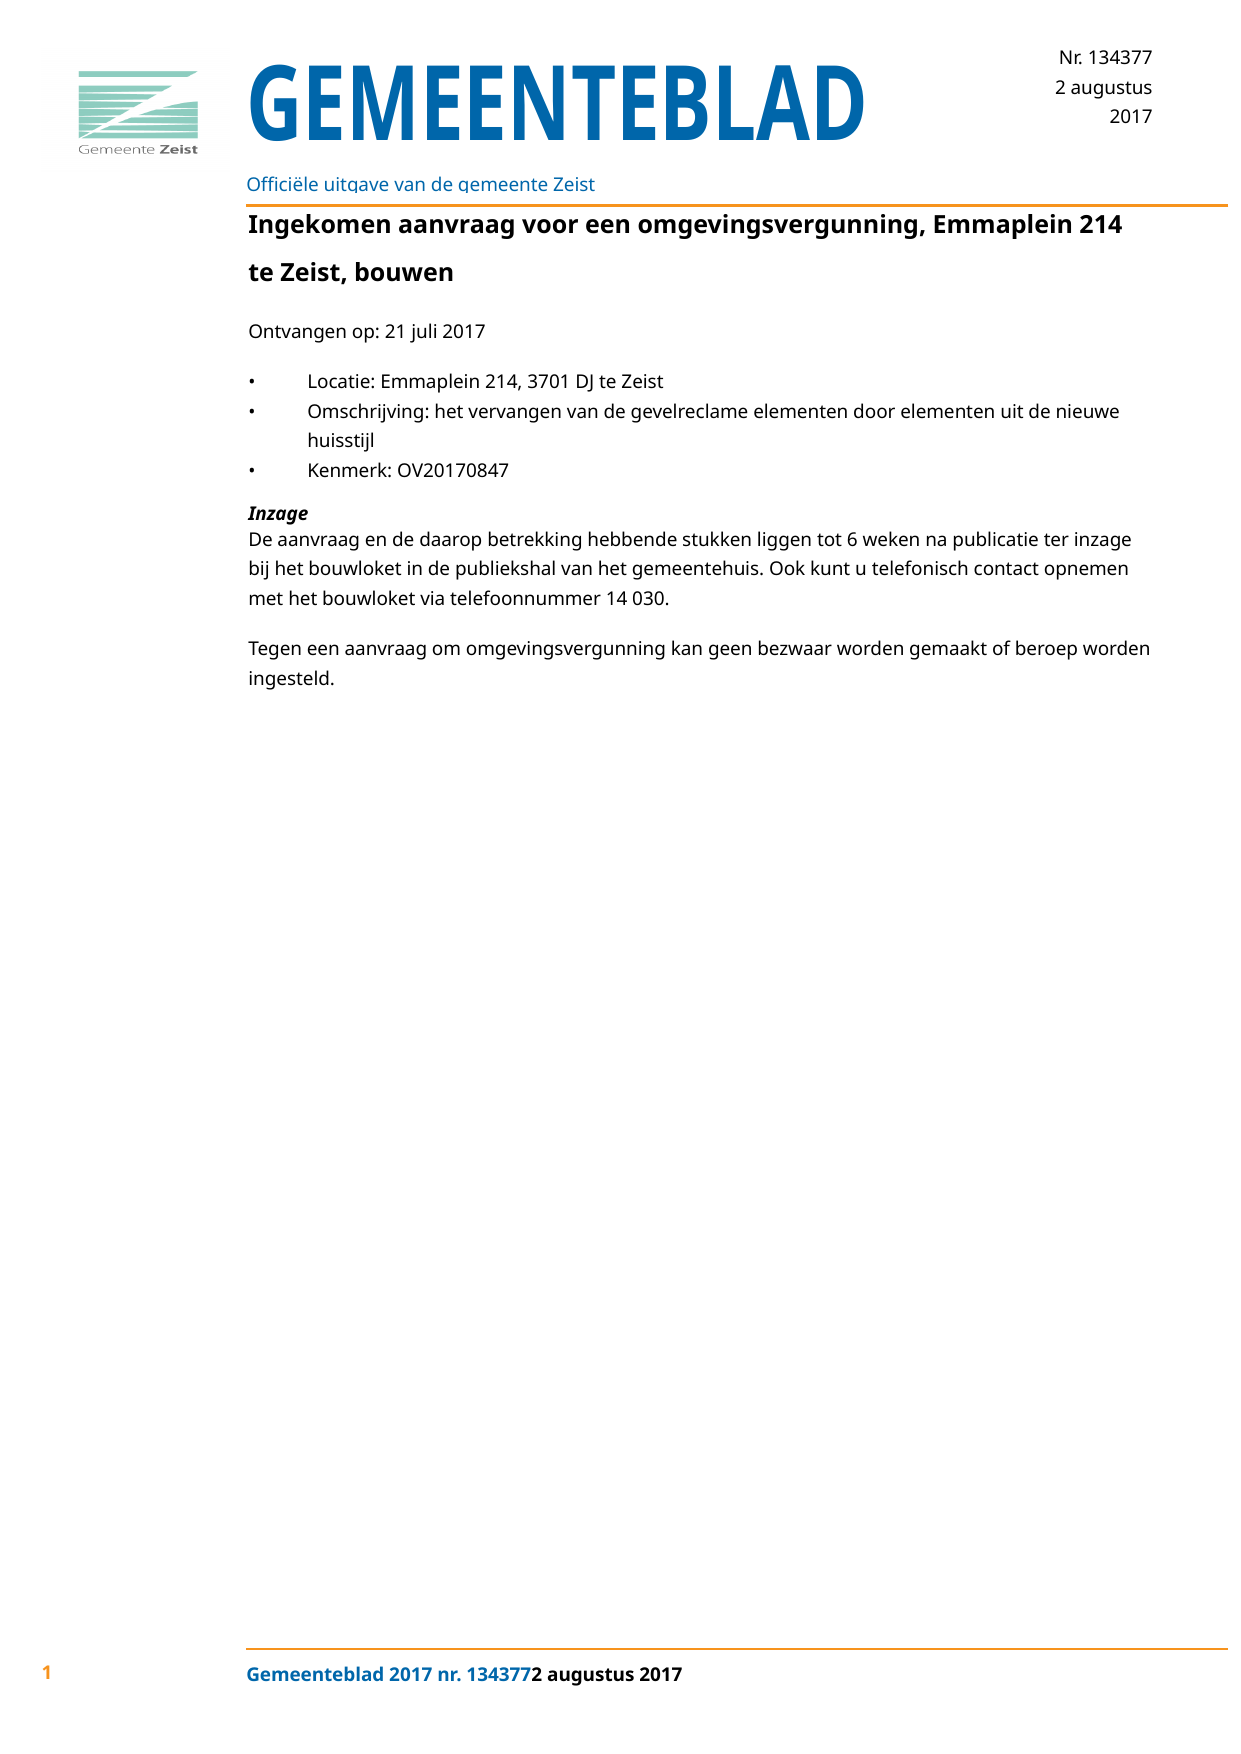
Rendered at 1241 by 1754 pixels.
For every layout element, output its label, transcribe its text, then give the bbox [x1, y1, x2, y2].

picture [41, 47, 231, 172]
list Omschrijving: het vervangen van de gevelreclame elementen door elementen uit de nieuwe huisstijl [248, 398, 1152, 453]
text Ingekomen aanvraag voor een omgevingsvergunning, Emmaplein 214 te Zeist, bouwen [248, 207, 1152, 288]
text Ontvangen op: 21 juli 2017 [248, 318, 1152, 344]
text Inzage [248, 500, 1152, 526]
list Locatie: Emmaplein 214, 3701 DJ te Zeist [248, 368, 1152, 394]
text De aanvraag en de daarop betrekking hebbende stukken liggen tot 6 weken na publicatie ter inzage bij het bouwloket in de publiekshal van het gemeentehuis. Ook kunt u telefonisch contact opnemen met het bouwloket via telefoonnummer 14 030. [248, 526, 1152, 611]
text Tegen een aanvraag om omgevingsvergunning kan geen bezwaar worden gemaakt of beroep worden ingesteld. [248, 636, 1152, 691]
list Kenmerk: OV20170847 [248, 457, 1152, 483]
